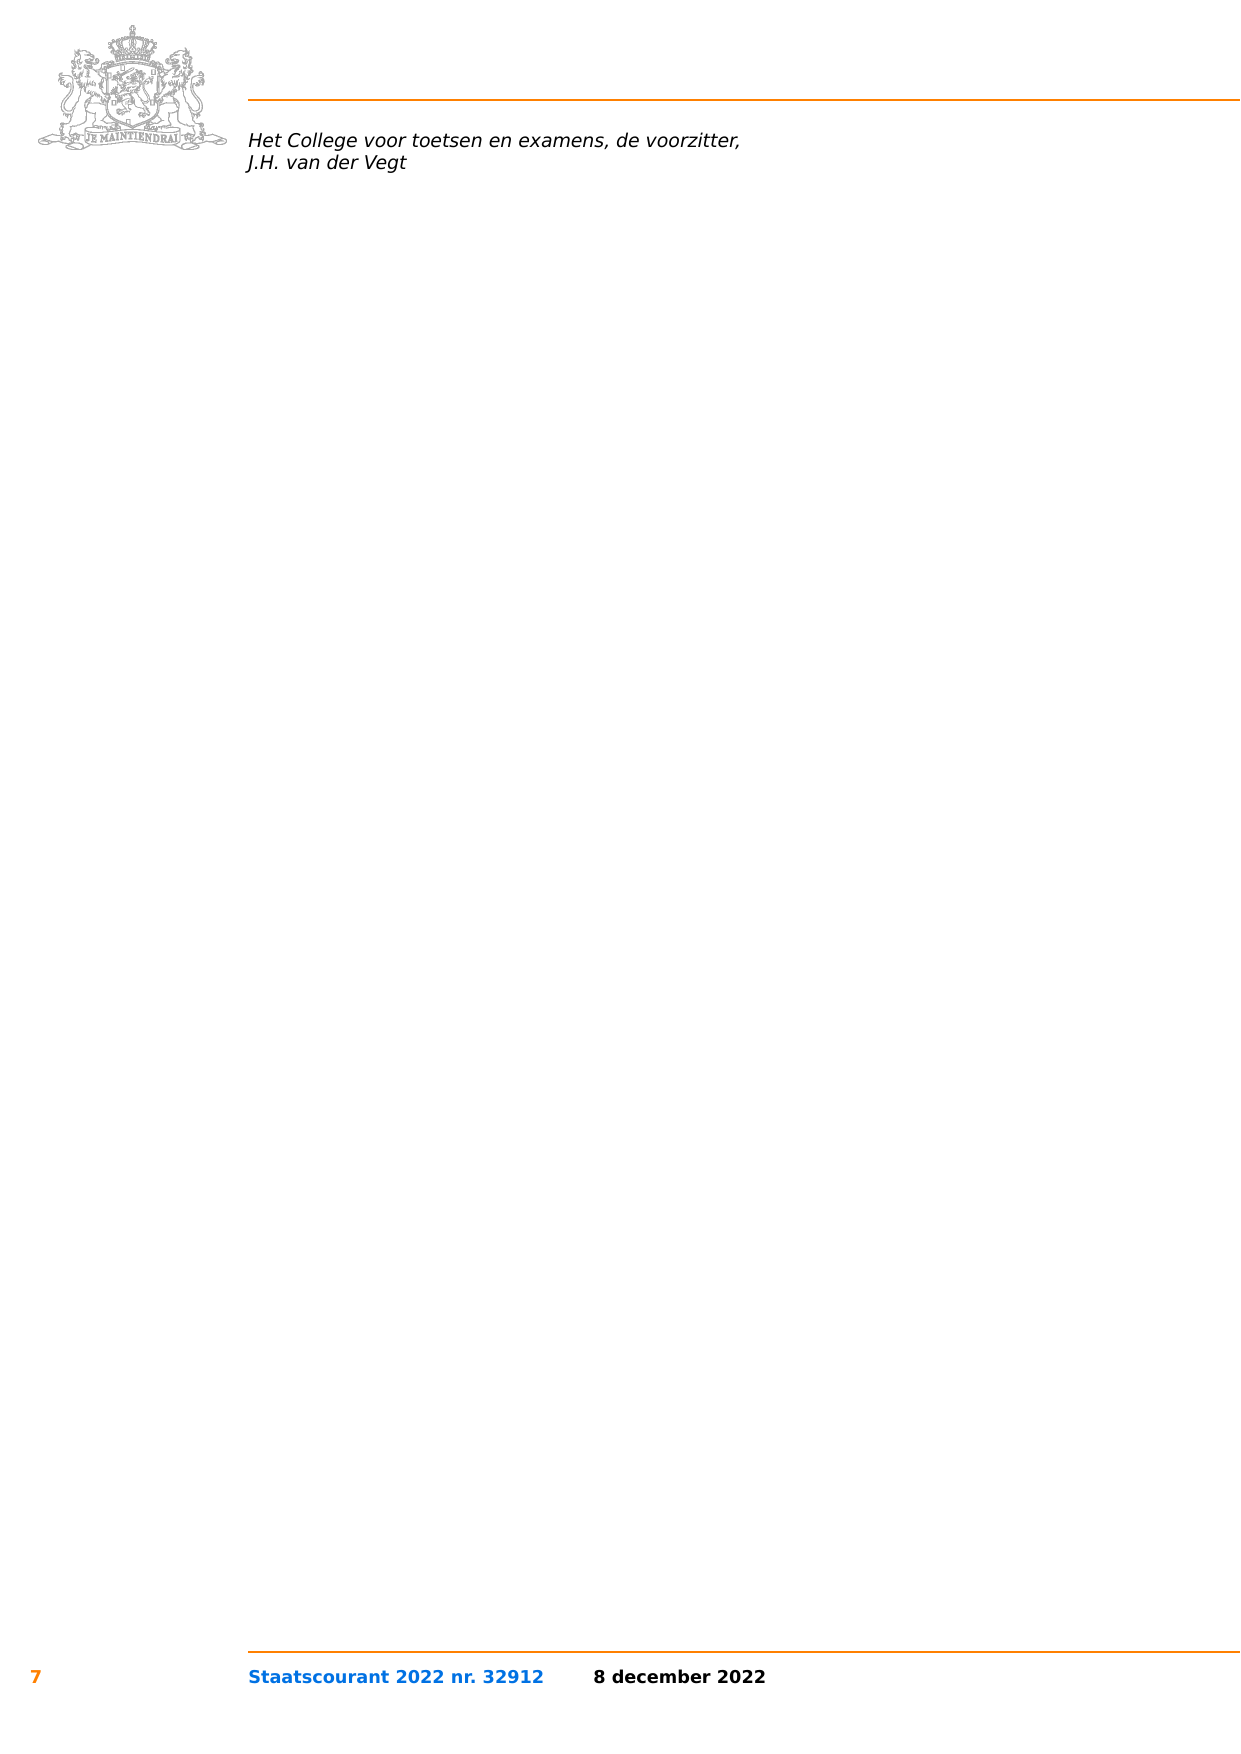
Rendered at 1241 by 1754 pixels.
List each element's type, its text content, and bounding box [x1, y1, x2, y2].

picture [38, 25, 227, 150]
text Het College voor toetsen en examens, de voorzitter, J.H. van der Vegt [248, 130, 1163, 174]
